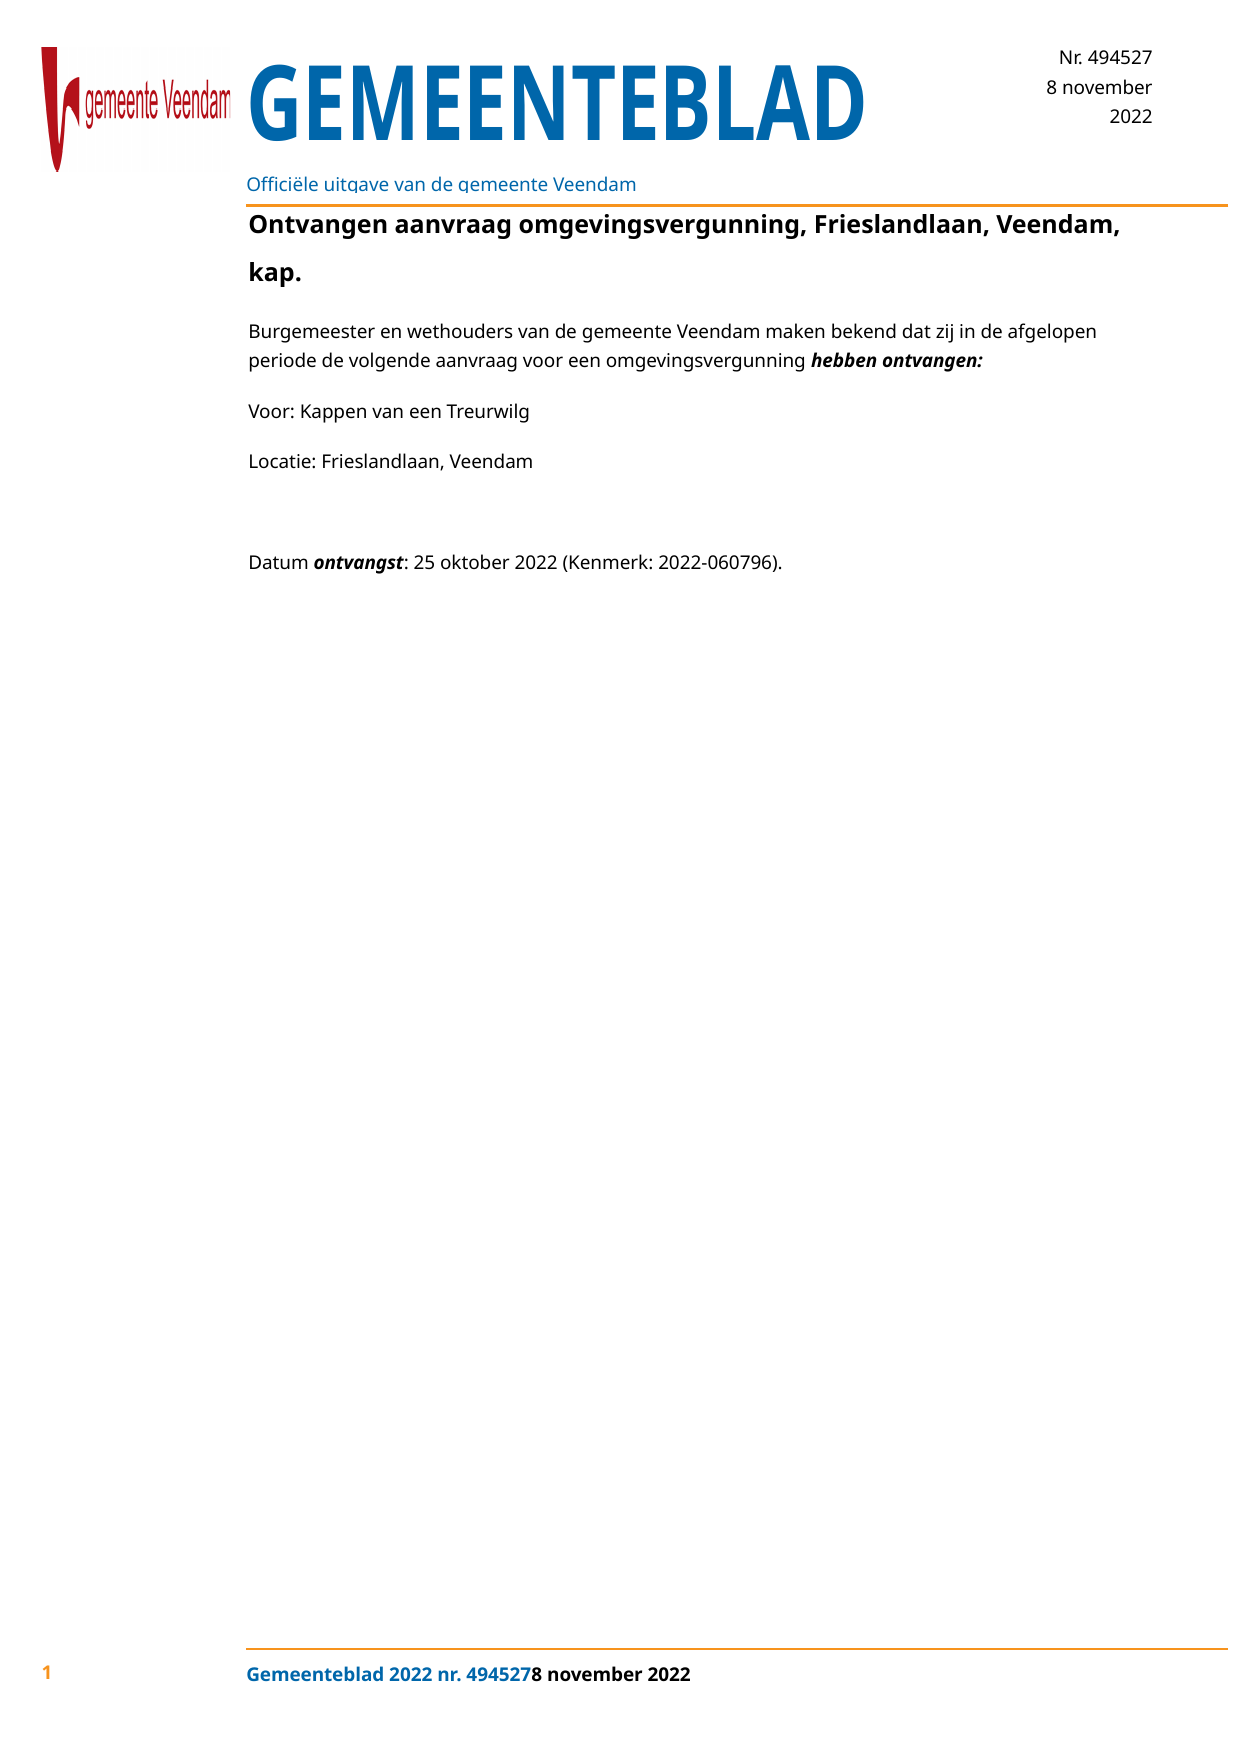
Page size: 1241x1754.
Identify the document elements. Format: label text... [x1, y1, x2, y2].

text Ontvangen aanvraag omgevingsvergunning, Frieslandlaan, Veendam, kap. [248, 207, 1152, 288]
text Locatie: Frieslandlaan, Veendam [248, 448, 1152, 474]
text Datum ontvangst: 25 oktober 2022 (Kenmerk: 2022-060796). [248, 549, 1152, 575]
picture [41, 47, 231, 172]
text Voor: Kappen van een Treurwilg [248, 398, 1152, 424]
text Burgemeester en wethouders van de gemeente Veendam maken bekend dat zij in de afgelopen periode de volgende aanvraag voor een omgevingsvergunning hebben ontvangen: [248, 318, 1152, 373]
